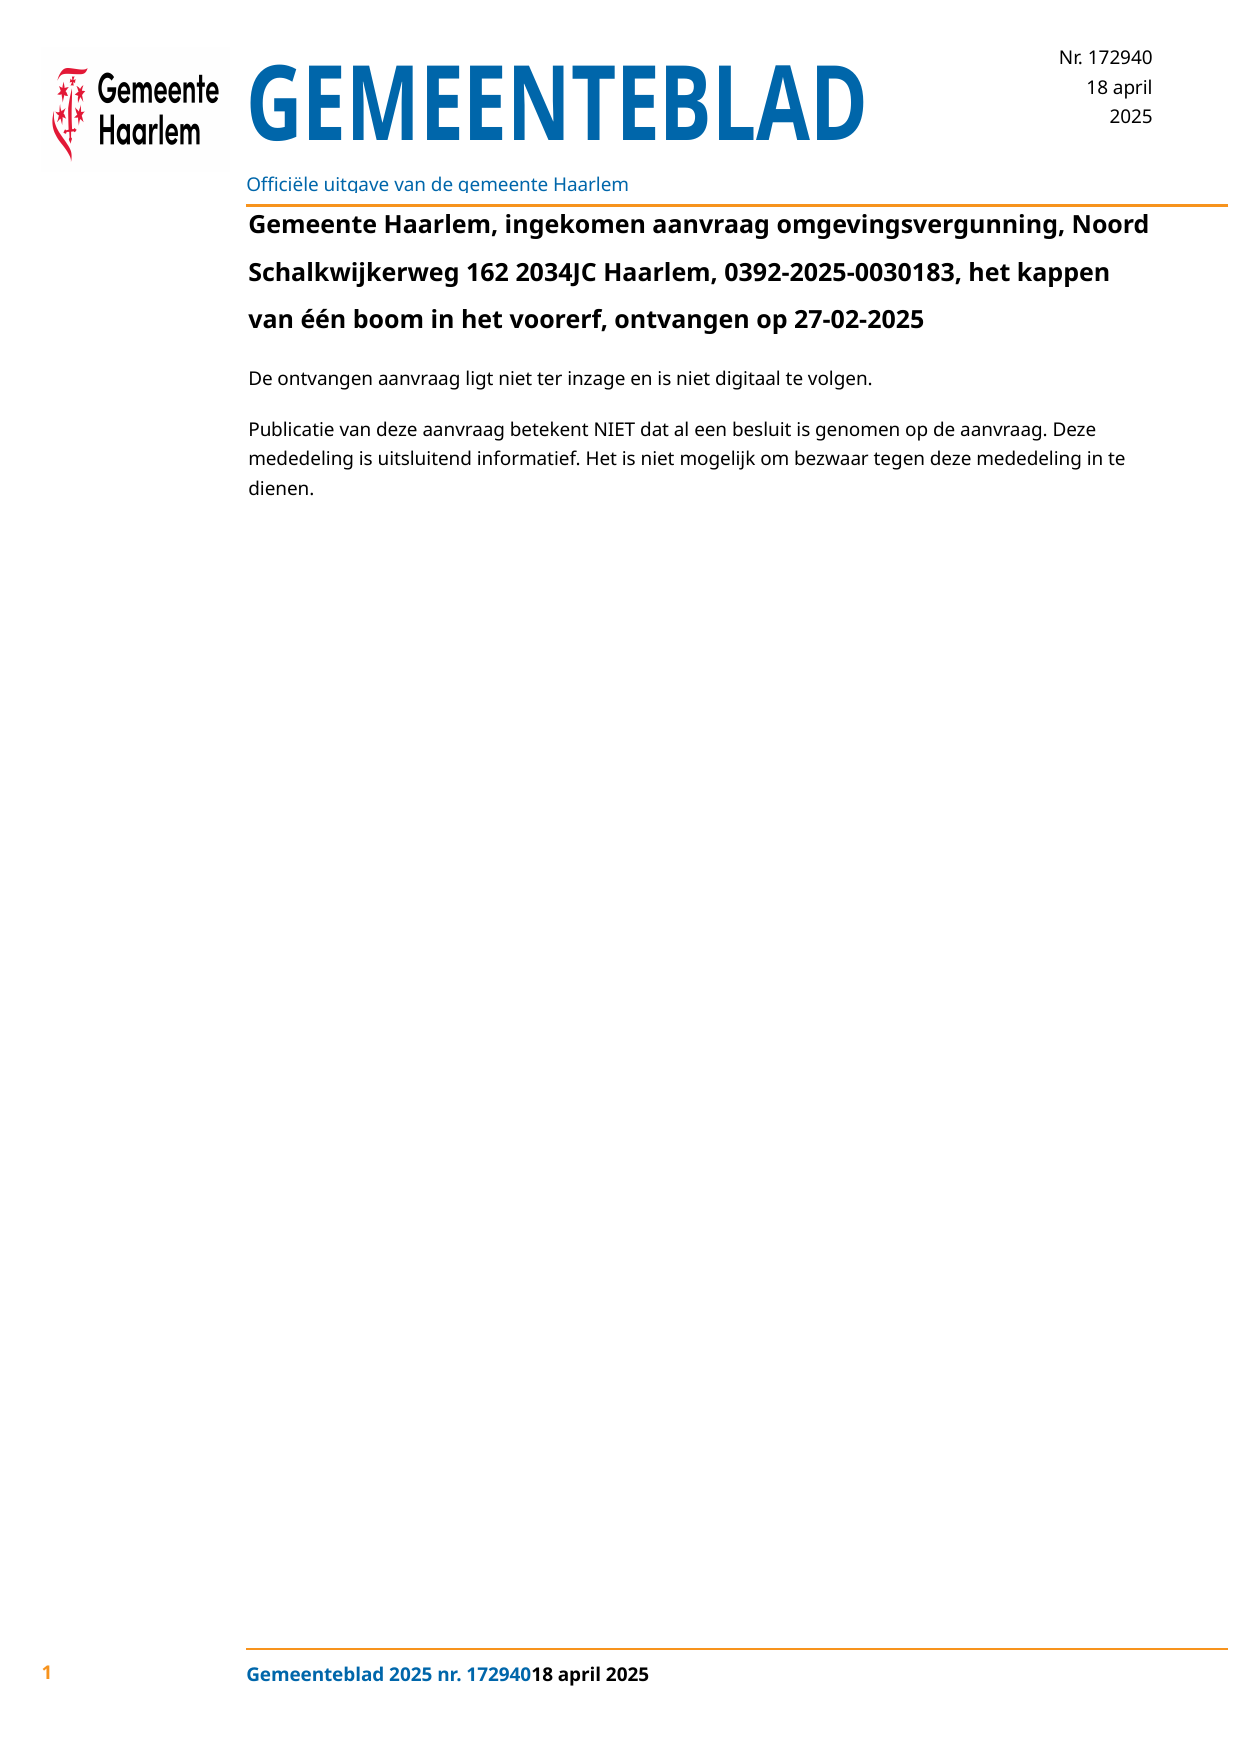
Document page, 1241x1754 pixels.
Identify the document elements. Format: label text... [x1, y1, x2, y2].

text Publicatie van deze aanvraag betekent NIET dat al een besluit is genomen op de aanvraag. Deze mededeling is uitsluitend informatief. Het is niet mogelijk om bezwaar tegen deze mededeling in te dienen. [248, 416, 1152, 501]
text Gemeente Haarlem, ingekomen aanvraag omgevingsvergunning, Noord Schalkwijkerweg 162 2034JC Haarlem, 0392-2025-0030183, het kappen van één boom in het voorerf, ontvangen op 27-02-2025 [248, 207, 1152, 336]
picture [41, 47, 231, 172]
text De ontvangen aanvraag ligt niet ter inzage en is niet digitaal te volgen. [248, 366, 1152, 391]
